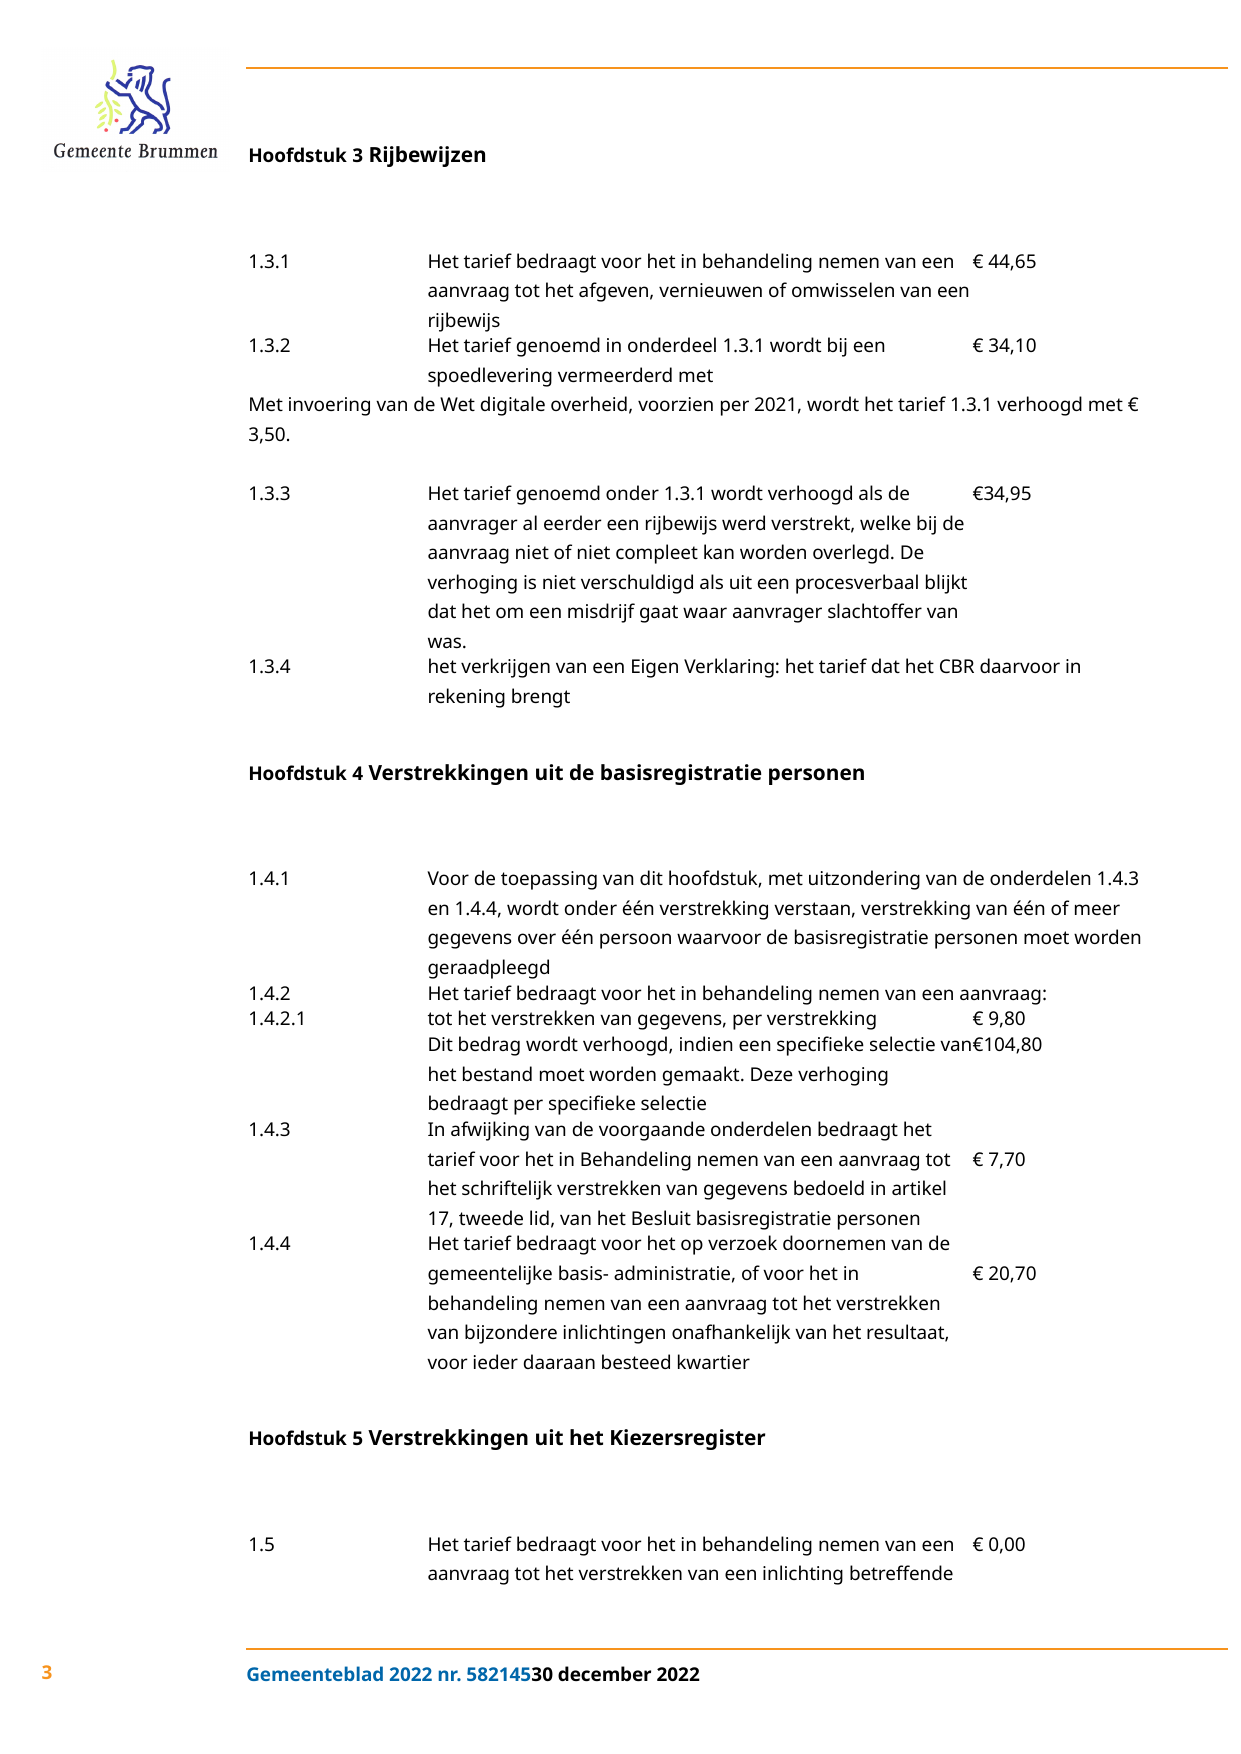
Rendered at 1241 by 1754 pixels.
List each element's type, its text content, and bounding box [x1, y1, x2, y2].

table_header 1.3.3 [248, 480, 427, 654]
table_cell 1.4.2.1 [248, 1006, 427, 1031]
table_cell In afwijking van de voorgaande onderdelen bedraagt het tarief voor het in Behandeling nemen van een aanvraag tot het schriftelijk verstrekken van gegevens bedoeld in artikel 17, tweede lid, van het Besluit basisregistratie personen [427, 1116, 972, 1231]
table_header Het tarief bedraagt voor het in behandeling nemen van een aanvraag tot het verstrekken van een inlichting betreffende [427, 1531, 972, 1586]
table_header 1.3.1 [248, 248, 427, 333]
table_header 1.4.1 [248, 865, 427, 980]
table_header Het tarief bedraagt voor het in behandeling nemen van een aanvraag tot het afgeven, vernieuwen of omwisselen van een rijbewijs [427, 248, 972, 333]
table_cell 1.4.3 [248, 1116, 427, 1231]
table_cell 1.3.4 [248, 654, 427, 709]
table_cell [248, 1031, 427, 1116]
table_cell € 34,10 [973, 333, 1152, 388]
table_cell €104,80 [973, 1031, 1152, 1116]
text Hoofdstuk 4 Verstrekkingen uit de basisregistratie personen [248, 758, 1152, 786]
table_cell € 7,70 [973, 1116, 1152, 1231]
table_cell Het tarief genoemd in onderdeel 1.3.1 wordt bij een spoedlevering vermeerderd met [427, 333, 972, 388]
text Hoofdstuk 5 Verstrekkingen uit het Kiezersregister [248, 1423, 1152, 1452]
table_header € 0,00 [973, 1531, 1152, 1586]
table_cell 1.4.4 [248, 1231, 427, 1375]
table_cell het verkrijgen van een Eigen Verklaring: het tarief dat het CBR daarvoor in rekening brengt [427, 654, 1152, 709]
text Hoofdstuk 3 Rijbewijzen [248, 140, 1152, 169]
table_cell 1.4.2 [248, 980, 427, 1006]
table_cell Het tarief bedraagt voor het op verzoek doornemen van de gemeentelijke basis- administratie, of voor het in behandeling nemen van een aanvraag tot het verstrekken van bijzondere inlichtingen onafhankelijk van het resultaat, voor ieder daaraan besteed kwartier [427, 1231, 972, 1375]
table_header 1.5 [248, 1531, 427, 1586]
table_header €34,95 [973, 480, 1152, 654]
table_cell € 9,80 [973, 1006, 1152, 1031]
text Met invoering van de Wet digitale overheid, voorzien per 2021, wordt het tarief 1.3.1 verhoogd met € 3,50. [248, 391, 1152, 447]
table_header Voor de toepassing van dit hoofdstuk, met uitzondering van de onderdelen 1.4.3 en 1.4.4, wordt onder één verstrekking verstaan, verstrekking van één of meer gegevens over één persoon waarvoor de basisregistratie personen moet worden geraadpleegd [427, 865, 1152, 980]
table_cell Het tarief bedraagt voor het in behandeling nemen van een aanvraag: [427, 980, 1152, 1006]
table_cell 1.3.2 [248, 333, 427, 388]
table_cell tot het verstrekken van gegevens, per verstrekking [427, 1006, 972, 1031]
picture [41, 47, 231, 172]
table_cell Dit bedrag wordt verhoogd, indien een specifieke selectie van het bestand moet worden gemaakt. Deze verhoging bedraagt per specifieke selectie [427, 1031, 972, 1116]
table_header Het tarief genoemd onder 1.3.1 wordt verhoogd als de aanvrager al eerder een rijbewijs werd verstrekt, welke bij de aanvraag niet of niet compleet kan worden overlegd. De verhoging is niet verschuldigd als uit een procesverbaal blijkt dat het om een misdrijf gaat waar aanvrager slachtoffer van was. [427, 480, 972, 654]
table_cell € 20,70 [973, 1231, 1152, 1375]
table_header € 44,65 [973, 248, 1152, 333]
